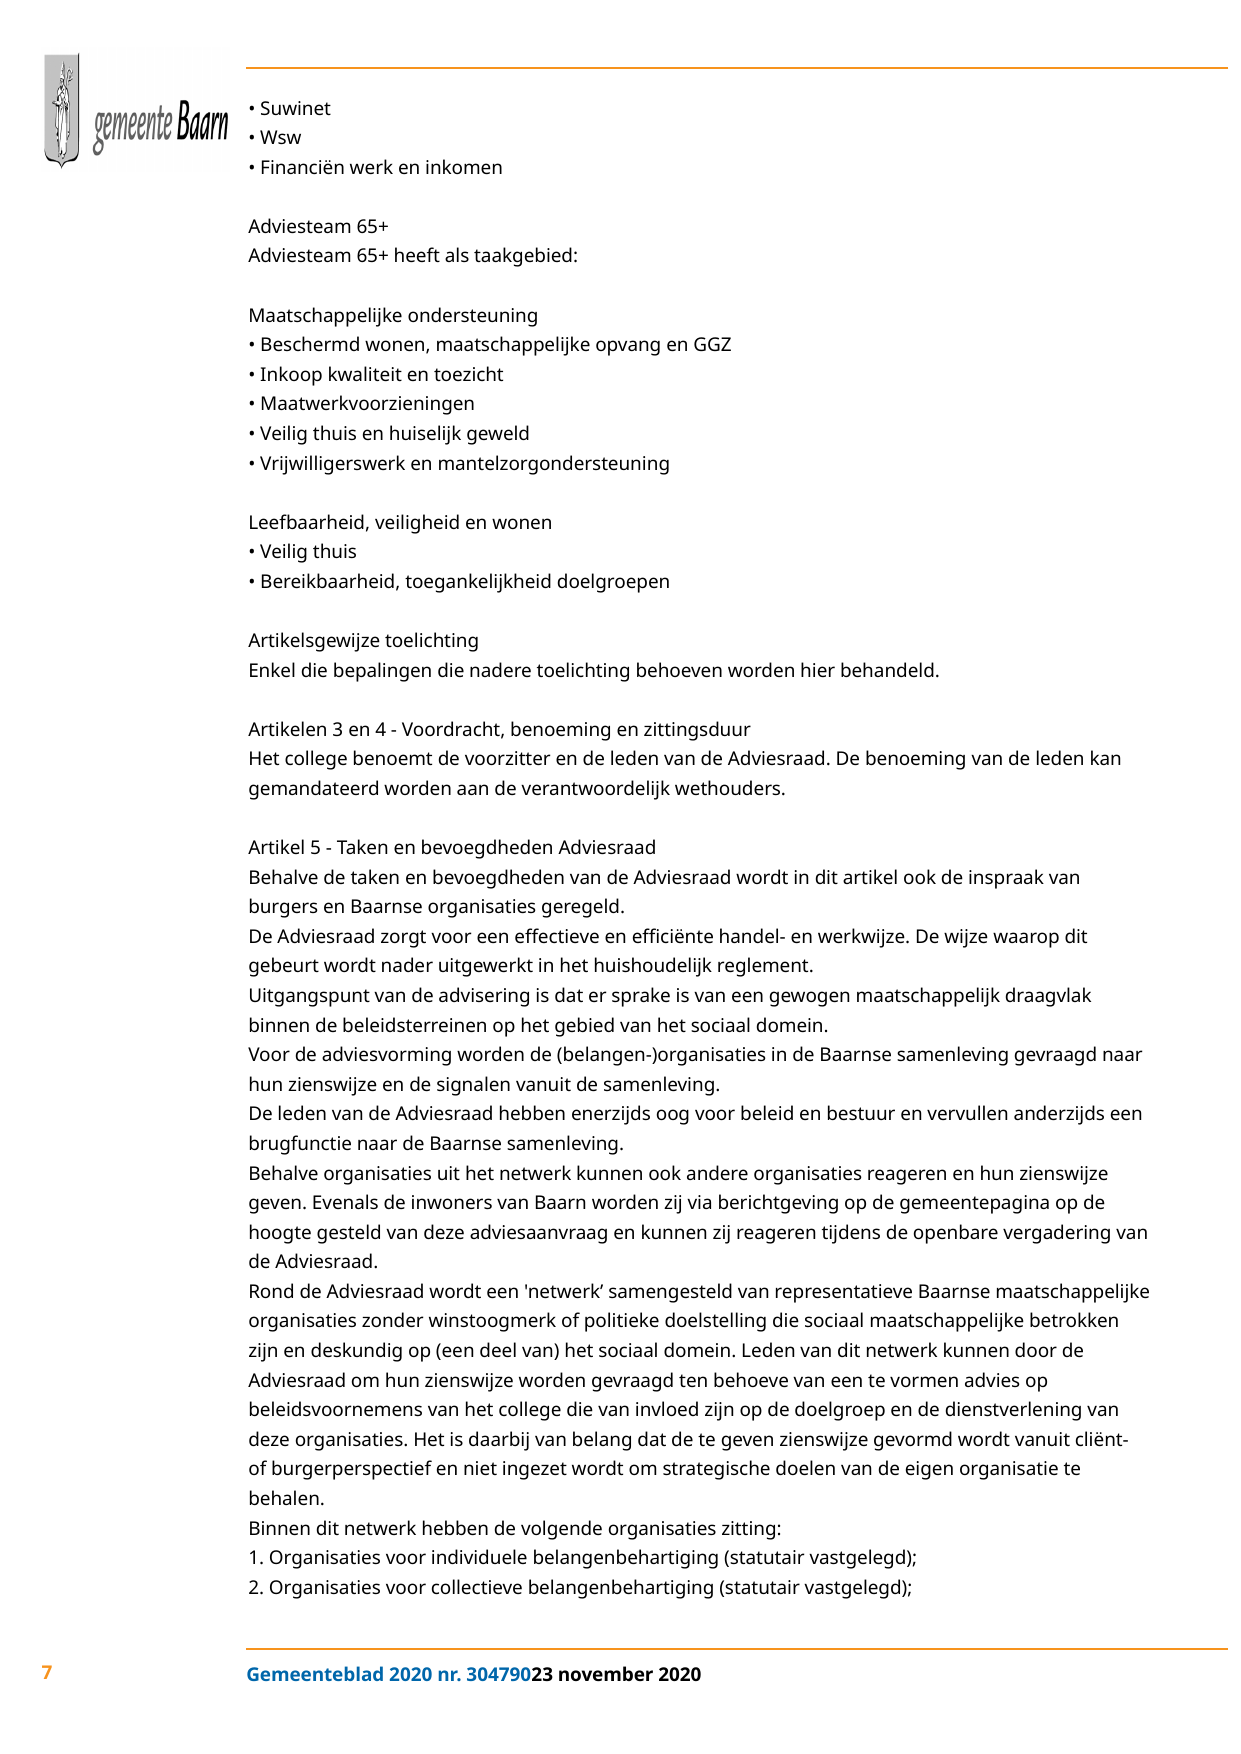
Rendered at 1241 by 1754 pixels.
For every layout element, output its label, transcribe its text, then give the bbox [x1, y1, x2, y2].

text • Maatwerkvoorzieningen [248, 391, 1152, 416]
text • Wsw [248, 124, 1152, 150]
text • Financiën werk en inkomen [248, 154, 1152, 180]
picture [41, 47, 231, 172]
text • Inkoop kwaliteit en toezicht [248, 361, 1152, 387]
text Behalve de taken en bevoegdheden van de Adviesraad wordt in dit artikel ook de inspraak van burgers en Baarnse organisaties geregeld. [248, 864, 1152, 919]
text Maatschappelijke ondersteuning [248, 302, 1152, 328]
text • Beschermd wonen, maatschappelijke opvang en GGZ [248, 331, 1152, 357]
text Artikelen 3 en 4 - Voordracht, benoeming en zittingsduur [248, 716, 1152, 742]
text Adviesteam 65+ [248, 213, 1152, 239]
text • Suwinet [248, 95, 1152, 121]
text Enkel die bepalingen die nadere toelichting behoeven worden hier behandeld. [248, 657, 1152, 683]
text De Adviesraad zorgt voor een effectieve en efficiënte handel- en werkwijze. De wijze waarop dit gebeurt wordt nader uitgewerkt in het huishoudelijk reglement. [248, 923, 1152, 978]
text Rond de Adviesraad wordt een 'netwerk’ samengesteld van representatieve Baarnse maatschappelijke organisaties zonder winstoogmerk of politieke doelstelling die sociaal maatschappelijke betrokken zijn en deskundig op (een deel van) het sociaal domein. Leden van dit netwerk kunnen door de Adviesraad om hun zienswijze worden gevraagd ten behoeve van een te vormen advies op beleidsvoornemens van het college die van invloed zijn op de doelgroep en de dienstverlening van deze organisaties. Het is daarbij van belang dat de te geven zienswijze gevormd wordt vanuit cliënt- of burgerperspectief en niet ingezet wordt om strategische doelen van de eigen organisatie te behalen. [248, 1278, 1152, 1511]
text De leden van de Adviesraad hebben enerzijds oog voor beleid en bestuur en vervullen anderzijds een brugfunctie naar de Baarnse samenleving. [248, 1101, 1152, 1156]
text 2. Organisaties voor collectieve belangenbehartiging (statutair vastgelegd); [248, 1574, 1152, 1600]
text Behalve organisaties uit het netwerk kunnen ook andere organisaties reageren en hun zienswijze geven. Evenals de inwoners van Baarn worden zij via berichtgeving op de gemeentepagina op de hoogte gesteld van deze adviesaanvraag en kunnen zij reageren tijdens de openbare vergadering van de Adviesraad. [248, 1160, 1152, 1274]
text • Vrijwilligerswerk en mantelzorgondersteuning [248, 450, 1152, 476]
text Adviesteam 65+ heeft als taakgebied: [248, 243, 1152, 268]
text • Bereikbaarheid, toegankelijkheid doelgroepen [248, 568, 1152, 594]
text Uitgangspunt van de advisering is dat er sprake is van een gewogen maatschappelijk draagvlak binnen de beleidsterreinen op het gebied van het sociaal domein. [248, 982, 1152, 1038]
text Het college benoemt de voorzitter en de leden van de Adviesraad. De benoeming van de leden kan gemandateerd worden aan de verantwoordelijk wethouders. [248, 746, 1152, 801]
text 1. Organisaties voor individuele belangenbehartiging (statutair vastgelegd); [248, 1544, 1152, 1570]
text • Veilig thuis en huiselijk geweld [248, 420, 1152, 446]
text Artikelsgewijze toelichting [248, 627, 1152, 653]
text Voor de adviesvorming worden de (belangen-)organisaties in de Baarnse samenleving gevraagd naar hun zienswijze en de signalen vanuit de samenleving. [248, 1041, 1152, 1097]
text Artikel 5 - Taken en bevoegdheden Adviesraad [248, 834, 1152, 860]
text • Veilig thuis [248, 538, 1152, 564]
text Leefbaarheid, veiligheid en wonen [248, 509, 1152, 535]
text Binnen dit netwerk hebben de volgende organisaties zitting: [248, 1515, 1152, 1541]
